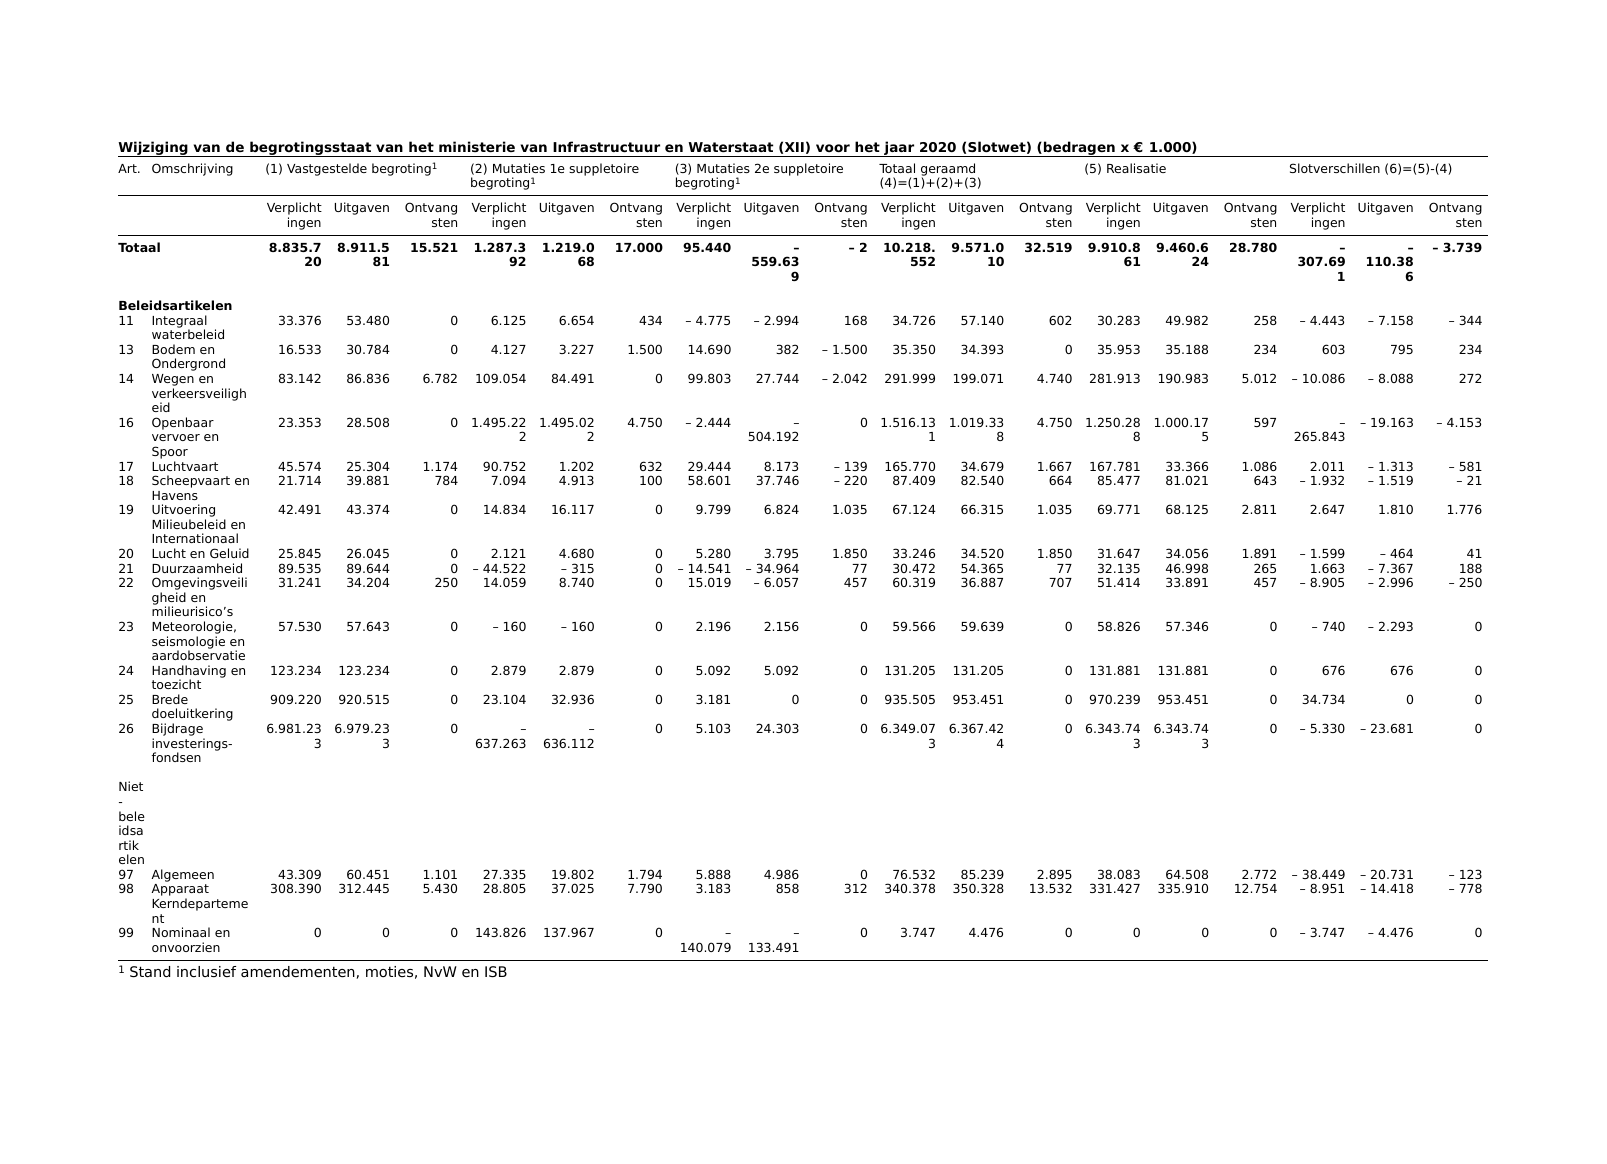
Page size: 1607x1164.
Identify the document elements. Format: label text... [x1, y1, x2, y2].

table_cell 0 [1010, 693, 1078, 722]
table_cell 457 [1215, 576, 1283, 620]
table_cell 8.173 [737, 459, 805, 474]
table_cell – 140.079 [669, 926, 737, 960]
table_cell – 23.681 [1351, 722, 1419, 766]
table_cell – 14.541 [669, 561, 737, 576]
table_cell 33.246 [874, 547, 942, 561]
table_cell 6.824 [737, 503, 805, 547]
table_cell Wegen en verkeersveiligheid [145, 372, 259, 416]
table_cell 14 [118, 372, 145, 416]
table_cell [396, 766, 464, 780]
table_cell 4.750 [600, 416, 669, 459]
table_cell – 250 [1420, 576, 1488, 620]
table_cell [737, 284, 805, 299]
table_cell 602 [1010, 314, 1078, 343]
table_cell 13.532 [1010, 882, 1078, 926]
table_cell 0 [1215, 926, 1283, 960]
table_cell 0 [600, 620, 669, 663]
table_cell – 7.367 [1351, 561, 1419, 576]
table_cell 0 [1215, 664, 1283, 693]
table_cell 34.520 [942, 547, 1010, 561]
table_cell 15.521 [396, 236, 464, 284]
table_cell 35.953 [1078, 343, 1146, 372]
table_cell [805, 780, 873, 868]
table_cell 86.836 [328, 372, 396, 416]
table_cell 18 [118, 474, 145, 503]
table_cell – 2.996 [1351, 576, 1419, 620]
table_cell 83.142 [259, 372, 327, 416]
table_cell 1.219.068 [532, 236, 600, 284]
table_cell [1215, 780, 1283, 868]
table_cell 58.826 [1078, 620, 1146, 663]
table_cell 16.533 [259, 343, 327, 372]
table_cell [1078, 299, 1146, 313]
table_cell [669, 284, 737, 299]
table_cell 14.834 [464, 503, 532, 547]
table_cell [464, 299, 532, 313]
table_cell 1.035 [1010, 503, 1078, 547]
table_cell 9.460.624 [1146, 236, 1215, 284]
table_cell 0 [600, 372, 669, 416]
table_cell 17 [118, 459, 145, 474]
table_cell 123.234 [328, 664, 396, 693]
table_cell 1.019.338 [942, 416, 1010, 459]
table_cell 30.784 [328, 343, 396, 372]
table_cell 331.427 [1078, 882, 1146, 926]
table_cell 24 [118, 664, 145, 693]
table_cell (3) Mutaties 2e suppletoire begroting1 [669, 157, 873, 195]
table_cell 99 [118, 926, 145, 960]
table_cell [669, 766, 737, 780]
table_cell [737, 766, 805, 780]
table_cell 0 [805, 722, 873, 766]
table_cell 1.891 [1215, 547, 1283, 561]
table_cell Lucht en Geluid [145, 547, 259, 561]
table_cell 57.140 [942, 314, 1010, 343]
table_cell [874, 284, 942, 299]
table_cell Nominaal en onvoorzien [145, 926, 259, 960]
table_cell Slotverschillen (6)=(5)-(4) [1283, 157, 1488, 195]
table_cell [600, 780, 669, 868]
table_cell – 110.386 [1351, 236, 1419, 284]
table_cell 8.911.581 [328, 236, 396, 284]
table_cell Uitgaven [328, 196, 396, 235]
table_cell 2.121 [464, 547, 532, 561]
table_cell 6.343.743 [1146, 722, 1215, 766]
table_cell 29.444 [669, 459, 737, 474]
table_cell [805, 766, 873, 780]
table_cell Bodem en Ondergrond [145, 343, 259, 372]
table_cell 0 [805, 620, 873, 663]
table_cell [145, 284, 259, 299]
table_cell [259, 299, 327, 313]
table_cell 100 [600, 474, 669, 503]
table_cell 1.516.131 [874, 416, 942, 459]
table_cell – 559.639 [737, 236, 805, 284]
table_cell 312.445 [328, 882, 396, 926]
table_cell Uitgaven [737, 196, 805, 235]
table_cell Totaal geraamd (4)=(1)+(2)+(3) [874, 157, 1078, 195]
table_cell 2.647 [1283, 503, 1351, 547]
table_cell 37.746 [737, 474, 805, 503]
table_cell 77 [805, 561, 873, 576]
table_cell [1078, 780, 1146, 868]
table_cell Ontvangsten [1215, 196, 1283, 235]
table_cell – 636.112 [532, 722, 600, 766]
table_cell 109.054 [464, 372, 532, 416]
table_cell 250 [396, 576, 464, 620]
table_cell 0 [600, 664, 669, 693]
table_cell [145, 196, 259, 235]
table_cell 5.012 [1215, 372, 1283, 416]
table_cell – 2.042 [805, 372, 873, 416]
table_cell 34.726 [874, 314, 942, 343]
table_cell – 8.951 [1283, 882, 1351, 926]
table_cell 14.059 [464, 576, 532, 620]
table_cell Ontvangsten [805, 196, 873, 235]
table_cell – 4.443 [1283, 314, 1351, 343]
table_cell – 1.500 [805, 343, 873, 372]
table_cell Verplichtingen [1283, 196, 1351, 235]
table_cell 0 [805, 926, 873, 960]
table_cell 137.967 [532, 926, 600, 960]
table_cell [1420, 299, 1488, 313]
table_cell 1.287.392 [464, 236, 532, 284]
table_cell 17.000 [600, 236, 669, 284]
table_cell 31.647 [1078, 547, 1146, 561]
table_cell 1.086 [1215, 459, 1283, 474]
table_cell 0 [396, 926, 464, 960]
table_cell 457 [805, 576, 873, 620]
table_cell 0 [396, 693, 464, 722]
table_cell – 464 [1351, 547, 1419, 561]
table_cell 0 [396, 664, 464, 693]
table_cell 0 [737, 693, 805, 722]
table_cell 2.879 [464, 664, 532, 693]
table_cell 60.451 [328, 868, 396, 882]
table_cell Uitgaven [1146, 196, 1215, 235]
table_cell 0 [600, 547, 669, 561]
table_cell 5.888 [669, 868, 737, 882]
table_cell [1351, 299, 1419, 313]
table_cell Brede doeluitkering [145, 693, 259, 722]
table_cell 2.011 [1283, 459, 1351, 474]
table_cell 1.810 [1351, 503, 1419, 547]
table_cell [145, 766, 259, 780]
table_cell 0 [600, 561, 669, 576]
table_cell – 740 [1283, 620, 1351, 663]
table_cell 51.414 [1078, 576, 1146, 620]
table_cell 66.315 [942, 503, 1010, 547]
table_cell 6.979.233 [328, 722, 396, 766]
table_cell 33.366 [1146, 459, 1215, 474]
table_cell [874, 299, 942, 313]
table_cell 6.654 [532, 314, 600, 343]
table_cell 603 [1283, 343, 1351, 372]
table_cell 1 Stand inclusief amendementen, moties, NvW en ISB [118, 961, 1488, 981]
table_cell [874, 766, 942, 780]
table_cell 188 [1420, 561, 1488, 576]
table_cell – 21 [1420, 474, 1488, 503]
table_cell [737, 780, 805, 868]
table_cell 143.826 [464, 926, 532, 960]
table_cell 131.881 [1146, 664, 1215, 693]
table_cell 0 [396, 561, 464, 576]
table_cell 272 [1420, 372, 1488, 416]
table_cell 13 [118, 343, 145, 372]
table_cell – 265.843 [1283, 416, 1351, 459]
table_cell [532, 299, 600, 313]
table_cell [396, 284, 464, 299]
table_cell 16 [118, 416, 145, 459]
table_cell Totaal [118, 236, 259, 284]
table_cell 25.304 [328, 459, 396, 474]
table_cell [328, 299, 396, 313]
table_cell 4.127 [464, 343, 532, 372]
table_cell 59.566 [874, 620, 942, 663]
table_cell [942, 780, 1010, 868]
table_cell 32.519 [1010, 236, 1078, 284]
table_cell – 20.731 [1351, 868, 1419, 882]
table_cell 26.045 [328, 547, 396, 561]
table_cell 0 [600, 926, 669, 960]
table_cell [1078, 284, 1146, 299]
table_cell 3.227 [532, 343, 600, 372]
table_cell – 637.263 [464, 722, 532, 766]
table_cell 35.350 [874, 343, 942, 372]
table_cell 34.734 [1283, 693, 1351, 722]
table_cell 190.983 [1146, 372, 1215, 416]
table_cell 0 [1420, 693, 1488, 722]
table_cell 308.390 [259, 882, 327, 926]
table_cell 6.349.073 [874, 722, 942, 766]
table_cell 97 [118, 868, 145, 882]
table_cell 0 [1078, 926, 1146, 960]
table_cell 1.250.288 [1078, 416, 1146, 459]
table_cell 31.241 [259, 576, 327, 620]
table_cell 858 [737, 882, 805, 926]
table_cell 0 [1420, 664, 1488, 693]
table_cell 0 [600, 693, 669, 722]
table_cell [1283, 299, 1351, 313]
table_cell [1215, 766, 1283, 780]
table_cell [600, 766, 669, 780]
table_cell 8.740 [532, 576, 600, 620]
table_cell 27.335 [464, 868, 532, 882]
table_cell 57.346 [1146, 620, 1215, 663]
table_cell – 8.088 [1351, 372, 1419, 416]
table_cell 0 [328, 926, 396, 960]
table_cell [600, 284, 669, 299]
table_cell 3.183 [669, 882, 737, 926]
table_cell 4.986 [737, 868, 805, 882]
table_cell 2.811 [1215, 503, 1283, 547]
table_cell 5.092 [737, 664, 805, 693]
table_cell 2.772 [1215, 868, 1283, 882]
table_cell – 1.599 [1283, 547, 1351, 561]
table_cell – 14.418 [1351, 882, 1419, 926]
table_cell 95.440 [669, 236, 737, 284]
table_cell 36.887 [942, 576, 1010, 620]
table_cell [805, 299, 873, 313]
table_cell [805, 284, 873, 299]
table_cell 46.998 [1146, 561, 1215, 576]
table_cell 6.343.743 [1078, 722, 1146, 766]
table_cell 6.981.233 [259, 722, 327, 766]
table_cell 68.125 [1146, 503, 1215, 547]
table_cell 10.218.552 [874, 236, 942, 284]
table_cell 597 [1215, 416, 1283, 459]
table_cell 89.535 [259, 561, 327, 576]
table_cell 1.202 [532, 459, 600, 474]
table_cell 0 [1010, 343, 1078, 372]
table_cell Uitgaven [1351, 196, 1419, 235]
table_cell 1.776 [1420, 503, 1488, 547]
table_cell 1.850 [805, 547, 873, 561]
table_cell Verplichtingen [874, 196, 942, 235]
table_cell 87.409 [874, 474, 942, 503]
table_cell 32.135 [1078, 561, 1146, 576]
table_cell 0 [1420, 926, 1488, 960]
table_cell 0 [805, 416, 873, 459]
table_cell – 4.476 [1351, 926, 1419, 960]
table_cell 4.750 [1010, 416, 1078, 459]
table_cell 99.803 [669, 372, 737, 416]
table_cell 26 [118, 722, 145, 766]
table_cell – 778 [1420, 882, 1488, 926]
table_cell 9.910.861 [1078, 236, 1146, 284]
table_cell 12.754 [1215, 882, 1283, 926]
table_cell 0 [396, 547, 464, 561]
table_cell 1.500 [600, 343, 669, 372]
table_cell 16.117 [532, 503, 600, 547]
table_cell 2.196 [669, 620, 737, 663]
table_cell 34.056 [1146, 547, 1215, 561]
table_cell 335.910 [1146, 882, 1215, 926]
table_cell – 44.522 [464, 561, 532, 576]
table_cell [328, 766, 396, 780]
table_cell 970.239 [1078, 693, 1146, 722]
table_cell 27.744 [737, 372, 805, 416]
table_cell Uitgaven [942, 196, 1010, 235]
table_cell 909.220 [259, 693, 327, 722]
table_cell 676 [1283, 664, 1351, 693]
table_cell 7.094 [464, 474, 532, 503]
table_cell Uitvoering Milieubeleid en Internationaal [145, 503, 259, 547]
table_cell – 307.691 [1283, 236, 1351, 284]
table_cell 67.124 [874, 503, 942, 547]
table_cell 38.083 [1078, 868, 1146, 882]
table_cell 0 [396, 343, 464, 372]
table_cell 57.530 [259, 620, 327, 663]
table_cell 0 [1010, 664, 1078, 693]
table_cell – 160 [532, 620, 600, 663]
table_cell 1.794 [600, 868, 669, 882]
table_cell Verplichtingen [259, 196, 327, 235]
table_cell Verplichtingen [464, 196, 532, 235]
table_cell 0 [1420, 620, 1488, 663]
table_cell Uitgaven [532, 196, 600, 235]
table_cell 5.280 [669, 547, 737, 561]
table_cell 0 [396, 503, 464, 547]
table_cell 0 [1215, 620, 1283, 663]
table_cell 664 [1010, 474, 1078, 503]
table_cell 8.835.720 [259, 236, 327, 284]
table_cell Art. [118, 157, 145, 195]
table_cell – 8.905 [1283, 576, 1351, 620]
table_cell 6.367.424 [942, 722, 1010, 766]
table_cell 2.879 [532, 664, 600, 693]
table_cell 98 [118, 882, 145, 926]
table_cell – 344 [1420, 314, 1488, 343]
table_cell 7.790 [600, 882, 669, 926]
table_cell 54.365 [942, 561, 1010, 576]
table_cell 382 [737, 343, 805, 372]
table_cell 234 [1420, 343, 1488, 372]
table_cell 39.881 [328, 474, 396, 503]
table_cell [328, 284, 396, 299]
table_cell [1283, 284, 1351, 299]
table_cell 45.574 [259, 459, 327, 474]
table_cell 4.913 [532, 474, 600, 503]
table_cell Meteorologie, seismologie en aardobservatie [145, 620, 259, 663]
table_cell [259, 284, 327, 299]
table_cell 23.353 [259, 416, 327, 459]
table_cell 24.303 [737, 722, 805, 766]
table_cell – 7.158 [1351, 314, 1419, 343]
table_cell 5.430 [396, 882, 464, 926]
table_cell – 1.313 [1351, 459, 1419, 474]
table_cell 0 [396, 314, 464, 343]
table_cell 60.319 [874, 576, 942, 620]
table_cell 632 [600, 459, 669, 474]
table_cell Handhaving en toezicht [145, 664, 259, 693]
table_cell 57.643 [328, 620, 396, 663]
table_cell 25.845 [259, 547, 327, 561]
table_cell – 19.163 [1351, 416, 1419, 459]
table_cell [259, 780, 327, 868]
table_cell 53.480 [328, 314, 396, 343]
table_cell 165.770 [874, 459, 942, 474]
table_cell 0 [600, 503, 669, 547]
table_cell 21.714 [259, 474, 327, 503]
table_cell [532, 780, 600, 868]
table_cell 0 [1215, 693, 1283, 722]
table_cell – 160 [464, 620, 532, 663]
table_cell 21 [118, 561, 145, 576]
table_cell Omgevingsveiligheid en milieurisico’s [145, 576, 259, 620]
table_cell Bijdrage investerings- fondsen [145, 722, 259, 766]
table_cell 82.540 [942, 474, 1010, 503]
table_cell – 220 [805, 474, 873, 503]
table_cell 0 [1010, 620, 1078, 663]
table_cell – 4.775 [669, 314, 737, 343]
table_cell 0 [1215, 722, 1283, 766]
table_cell 3.747 [874, 926, 942, 960]
table_cell 58.601 [669, 474, 737, 503]
table_cell 1.850 [1010, 547, 1078, 561]
table_cell 28.780 [1215, 236, 1283, 284]
table_cell 34.393 [942, 343, 1010, 372]
table_cell 5.092 [669, 664, 737, 693]
table_cell 9.799 [669, 503, 737, 547]
table_cell 30.283 [1078, 314, 1146, 343]
table_cell 234 [1215, 343, 1283, 372]
table_cell – 6.057 [737, 576, 805, 620]
table_cell – 3.739 [1420, 236, 1488, 284]
table_cell 69.771 [1078, 503, 1146, 547]
table_cell 0 [396, 416, 464, 459]
table_cell [942, 284, 1010, 299]
table_cell – 2.444 [669, 416, 737, 459]
table_cell 84.491 [532, 372, 600, 416]
table_cell – 38.449 [1283, 868, 1351, 882]
table_cell 258 [1215, 314, 1283, 343]
table_cell 23 [118, 620, 145, 663]
table_cell – 504.192 [737, 416, 805, 459]
table_cell Openbaar vervoer en Spoor [145, 416, 259, 459]
table_cell 953.451 [942, 693, 1010, 722]
table_cell 3.181 [669, 693, 737, 722]
table_cell 676 [1351, 664, 1419, 693]
table_cell [1420, 766, 1488, 780]
table_cell 6.125 [464, 314, 532, 343]
table_cell 0 [396, 722, 464, 766]
table_cell 34.204 [328, 576, 396, 620]
table_cell 9.571.010 [942, 236, 1010, 284]
table_cell 784 [396, 474, 464, 503]
table_cell 350.328 [942, 882, 1010, 926]
table_cell [464, 766, 532, 780]
table_cell – 139 [805, 459, 873, 474]
table_cell 0 [600, 576, 669, 620]
table_cell 64.508 [1146, 868, 1215, 882]
table_cell [1215, 284, 1283, 299]
table_cell Apparaat Kerndepartement [145, 882, 259, 926]
table_cell 85.477 [1078, 474, 1146, 503]
table_cell [145, 780, 259, 868]
table_cell 77 [1010, 561, 1078, 576]
table_cell Ontvangsten [1010, 196, 1078, 235]
table_cell 0 [805, 868, 873, 882]
table_cell – 10.086 [1283, 372, 1351, 416]
table_cell – 4.153 [1420, 416, 1488, 459]
table_cell 30.472 [874, 561, 942, 576]
table_cell [669, 780, 737, 868]
table_cell 43.374 [328, 503, 396, 547]
table_cell 4.740 [1010, 372, 1078, 416]
table_cell (1) Vastgestelde begroting1 [259, 157, 464, 195]
table_cell 707 [1010, 576, 1078, 620]
table_cell [118, 284, 145, 299]
table_cell 43.309 [259, 868, 327, 882]
table_cell [1146, 284, 1215, 299]
table_cell 1.000.175 [1146, 416, 1215, 459]
table_cell 76.532 [874, 868, 942, 882]
table_cell – 2.994 [737, 314, 805, 343]
table_cell 20 [118, 547, 145, 561]
table_cell 0 [600, 722, 669, 766]
table_cell Verplichtingen [669, 196, 737, 235]
table_cell 0 [1010, 926, 1078, 960]
table_cell – 315 [532, 561, 600, 576]
table_cell [1351, 284, 1419, 299]
table_cell 2.895 [1010, 868, 1078, 882]
table_cell 23.104 [464, 693, 532, 722]
table_cell 312 [805, 882, 873, 926]
table_cell [1078, 766, 1146, 780]
table_cell 131.881 [1078, 664, 1146, 693]
table_cell – 34.964 [737, 561, 805, 576]
table_cell 28.805 [464, 882, 532, 926]
table_header Wijziging van de begrotingsstaat van het ministerie van Infrastructuur en Waterstaat (XII) voor het jaar 2020 (Slotwet) (bedragen x € 1.000) [118, 140, 1488, 156]
table_cell 19.802 [532, 868, 600, 882]
table_cell 15.019 [669, 576, 737, 620]
table_cell – 581 [1420, 459, 1488, 474]
table_cell Integraal waterbeleid [145, 314, 259, 343]
table_cell 11 [118, 314, 145, 343]
table_cell 22 [118, 576, 145, 620]
table_cell 0 [1351, 693, 1419, 722]
table_cell – 5.330 [1283, 722, 1351, 766]
table_cell [1420, 284, 1488, 299]
table_cell 81.021 [1146, 474, 1215, 503]
table_cell [1146, 766, 1215, 780]
table_cell – 1.519 [1351, 474, 1419, 503]
table_cell 281.913 [1078, 372, 1146, 416]
table_cell [259, 766, 327, 780]
table_cell Niet-beleidsartikelen [118, 780, 145, 868]
table_cell – 2.293 [1351, 620, 1419, 663]
table_cell Beleidsartikelen [118, 299, 259, 313]
table_cell 33.376 [259, 314, 327, 343]
table_cell [1146, 780, 1215, 868]
table_cell 37.025 [532, 882, 600, 926]
table_cell Luchtvaart [145, 459, 259, 474]
table_cell [118, 766, 145, 780]
table_cell – 1.932 [1283, 474, 1351, 503]
table_cell [1215, 299, 1283, 313]
table_cell Ontvangsten [600, 196, 669, 235]
table_cell 340.378 [874, 882, 942, 926]
table_cell 35.188 [1146, 343, 1215, 372]
table_cell [396, 780, 464, 868]
table_cell 34.679 [942, 459, 1010, 474]
table_cell 168 [805, 314, 873, 343]
table_cell [1420, 780, 1488, 868]
table_cell (5) Realisatie [1078, 157, 1283, 195]
table_cell Scheepvaart en Havens [145, 474, 259, 503]
table_cell 123.234 [259, 664, 327, 693]
table_cell Verplichtingen [1078, 196, 1146, 235]
table_cell [532, 766, 600, 780]
table_cell 643 [1215, 474, 1283, 503]
table_cell 5.103 [669, 722, 737, 766]
table_cell 953.451 [1146, 693, 1215, 722]
table_cell 49.982 [1146, 314, 1215, 343]
table_cell 434 [600, 314, 669, 343]
table_cell 6.782 [396, 372, 464, 416]
table_cell 1.495.222 [464, 416, 532, 459]
table_cell 1.667 [1010, 459, 1078, 474]
table_cell [1146, 299, 1215, 313]
table_cell [464, 780, 532, 868]
table_cell 25 [118, 693, 145, 722]
table_cell Algemeen [145, 868, 259, 882]
table_cell 1.035 [805, 503, 873, 547]
table_cell 33.891 [1146, 576, 1215, 620]
table_cell (2) Mutaties 1e suppletoire begroting1 [464, 157, 669, 195]
table_cell 1.663 [1283, 561, 1351, 576]
table_cell [532, 284, 600, 299]
table_cell [942, 299, 1010, 313]
table_cell [1283, 766, 1351, 780]
table_cell [396, 299, 464, 313]
table_cell – 133.491 [737, 926, 805, 960]
table_cell [1283, 780, 1351, 868]
table_cell 85.239 [942, 868, 1010, 882]
table_cell [1351, 766, 1419, 780]
table_cell 935.505 [874, 693, 942, 722]
table_cell 41 [1420, 547, 1488, 561]
table_cell 291.999 [874, 372, 942, 416]
table_cell 0 [396, 620, 464, 663]
table_cell 59.639 [942, 620, 1010, 663]
table_cell – 2 [805, 236, 873, 284]
table_cell [464, 284, 532, 299]
table_cell – 123 [1420, 868, 1488, 882]
table_cell [874, 780, 942, 868]
table_cell 0 [1146, 926, 1215, 960]
table_cell 920.515 [328, 693, 396, 722]
table_cell Omschrijving [145, 157, 259, 195]
table_cell 4.680 [532, 547, 600, 561]
table_cell 0 [1420, 722, 1488, 766]
table_cell 265 [1215, 561, 1283, 576]
table_cell [1010, 766, 1078, 780]
table_cell 167.781 [1078, 459, 1146, 474]
table_cell [942, 766, 1010, 780]
table_cell 32.936 [532, 693, 600, 722]
table_cell 199.071 [942, 372, 1010, 416]
table_cell 1.101 [396, 868, 464, 882]
table_cell 795 [1351, 343, 1419, 372]
table_cell Ontvangsten [1420, 196, 1488, 235]
table_cell 28.508 [328, 416, 396, 459]
table_cell 89.644 [328, 561, 396, 576]
table_cell – 3.747 [1283, 926, 1351, 960]
table_cell 3.795 [737, 547, 805, 561]
table_cell 1.495.022 [532, 416, 600, 459]
table_cell [600, 299, 669, 313]
table_cell 42.491 [259, 503, 327, 547]
table_cell [1010, 284, 1078, 299]
table_cell 19 [118, 503, 145, 547]
table_cell [1010, 780, 1078, 868]
table_cell 0 [259, 926, 327, 960]
table_cell 4.476 [942, 926, 1010, 960]
table_cell 1.174 [396, 459, 464, 474]
table_cell [737, 299, 805, 313]
table_cell [669, 299, 737, 313]
table_cell Duurzaamheid [145, 561, 259, 576]
table_cell 0 [805, 664, 873, 693]
table_cell Ontvangsten [396, 196, 464, 235]
table_cell 0 [1010, 722, 1078, 766]
table_cell [1351, 780, 1419, 868]
table_cell 131.205 [942, 664, 1010, 693]
table_cell [1010, 299, 1078, 313]
table_cell [118, 196, 145, 235]
table_cell 0 [805, 693, 873, 722]
table_cell 90.752 [464, 459, 532, 474]
table_cell [328, 780, 396, 868]
table_cell 14.690 [669, 343, 737, 372]
table_cell 2.156 [737, 620, 805, 663]
table_cell 131.205 [874, 664, 942, 693]
